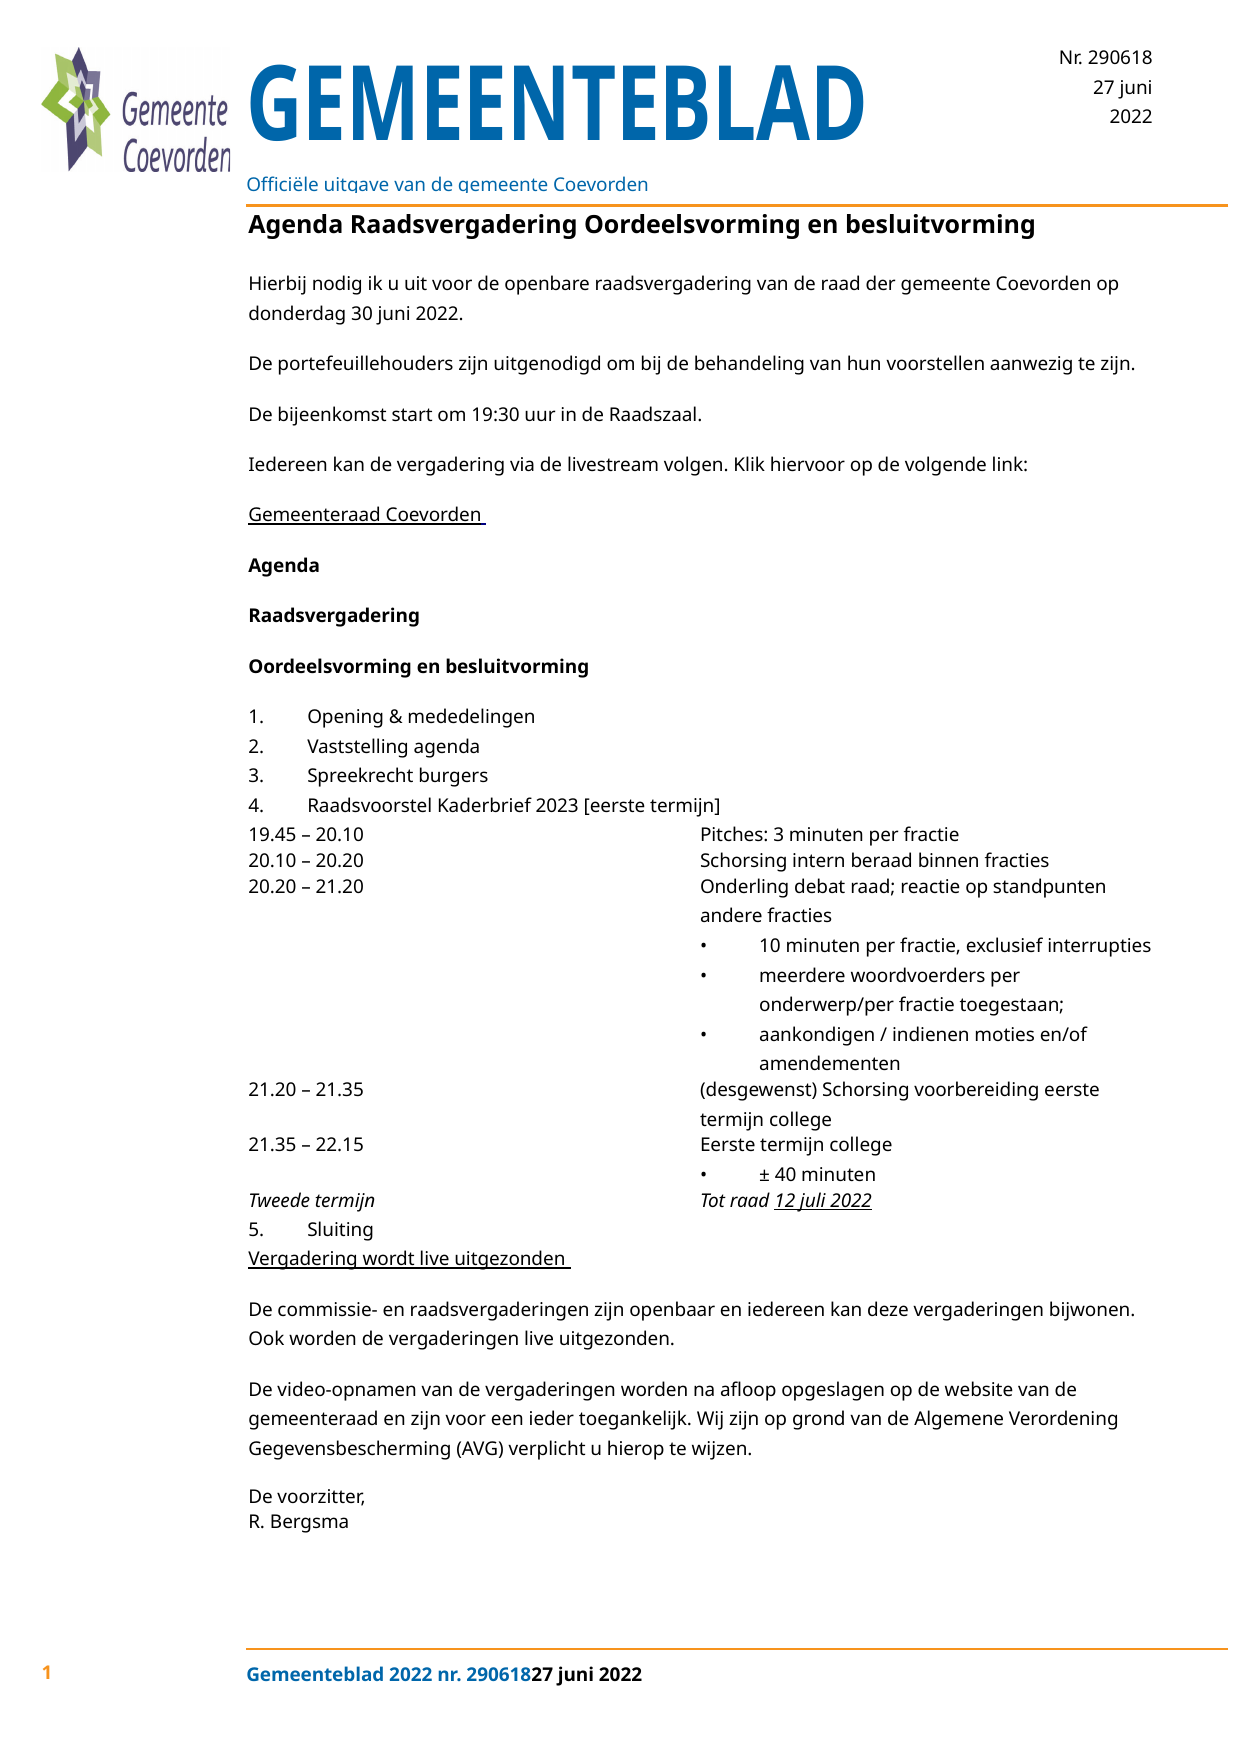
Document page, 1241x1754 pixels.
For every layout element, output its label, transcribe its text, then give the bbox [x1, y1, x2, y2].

list Spreekrecht burgers [248, 762, 1152, 788]
table_cell Eerste termijn college ± 40 minuten [700, 1132, 1152, 1187]
table_cell 21.35 – 22.15 [248, 1132, 700, 1187]
picture [41, 47, 231, 172]
table_cell Tot raad 12 juli 2022 [700, 1187, 1152, 1213]
text Agenda [248, 552, 1152, 578]
table_cell Tweede termijn [248, 1187, 700, 1213]
table_header 19.45 – 20.10 [248, 822, 700, 847]
list Sluiting [248, 1216, 1152, 1242]
text De video-opnamen van de vergaderingen worden na afloop opgeslagen op de website van de gemeenteraad en zijn voor een ieder toegankelijk. Wij zijn op grond van de Algemene Verordening Gegevensbescherming (AVG) verplicht u hierop te wijzen. [248, 1376, 1152, 1461]
text Raadsvergadering [248, 602, 1152, 628]
text De commissie- en raadsvergaderingen zijn openbaar en iedereen kan deze vergaderingen bijwonen. Ook worden de vergaderingen live uitgezonden. [248, 1296, 1152, 1351]
list Raadsvoorstel Kaderbrief 2023 [eerste termijn] [248, 792, 1152, 818]
text Vergadering wordt live uitgezonden [248, 1246, 1152, 1271]
table_cell Schorsing intern beraad binnen fracties [700, 848, 1152, 873]
table_cell 20.20 – 21.20 [248, 873, 700, 1076]
list Opening & mededelingen [248, 703, 1152, 729]
table_cell (desgewenst) Schorsing voorbereiding eerste termijn college [700, 1076, 1152, 1132]
text Oordeelsvorming en besluitvorming [248, 653, 1152, 678]
text Iedereen kan de vergadering via de livestream volgen. Klik hiervoor op de volgende link: [248, 451, 1152, 477]
text De portefeuillehouders zijn uitgenodigd om bij de behandeling van hun voorstellen aanwezig te zijn. [248, 350, 1152, 376]
text Hierbij nodig ik u uit voor de openbare raadsvergadering van de raad der gemeente Coevorden op donderdag 30 juni 2022. [248, 270, 1152, 326]
text Agenda Raadsvergadering Oordeelsvorming en besluitvorming [248, 207, 1152, 241]
text R. Bergsma [248, 1509, 1152, 1534]
table_header Pitches: 3 minuten per fractie [700, 822, 1152, 847]
list Vaststelling agenda [248, 733, 1152, 758]
table_cell 20.10 – 20.20 [248, 848, 700, 873]
text De voorzitter, [248, 1483, 1152, 1509]
text Gemeenteraad Coevorden [248, 502, 1152, 527]
table_cell Onderling debat raad; reactie op standpunten andere fracties 10 minuten per fractie, exclusief interrupties meerdere woordvoerders per onderwerp/per fractie toegestaan; aankondigen / indienen moties en/of amendementen [700, 873, 1152, 1076]
text De bijeenkomst start om 19:30 uur in de Raadszaal. [248, 401, 1152, 426]
table_cell 21.20 – 21.35 [248, 1076, 700, 1132]
